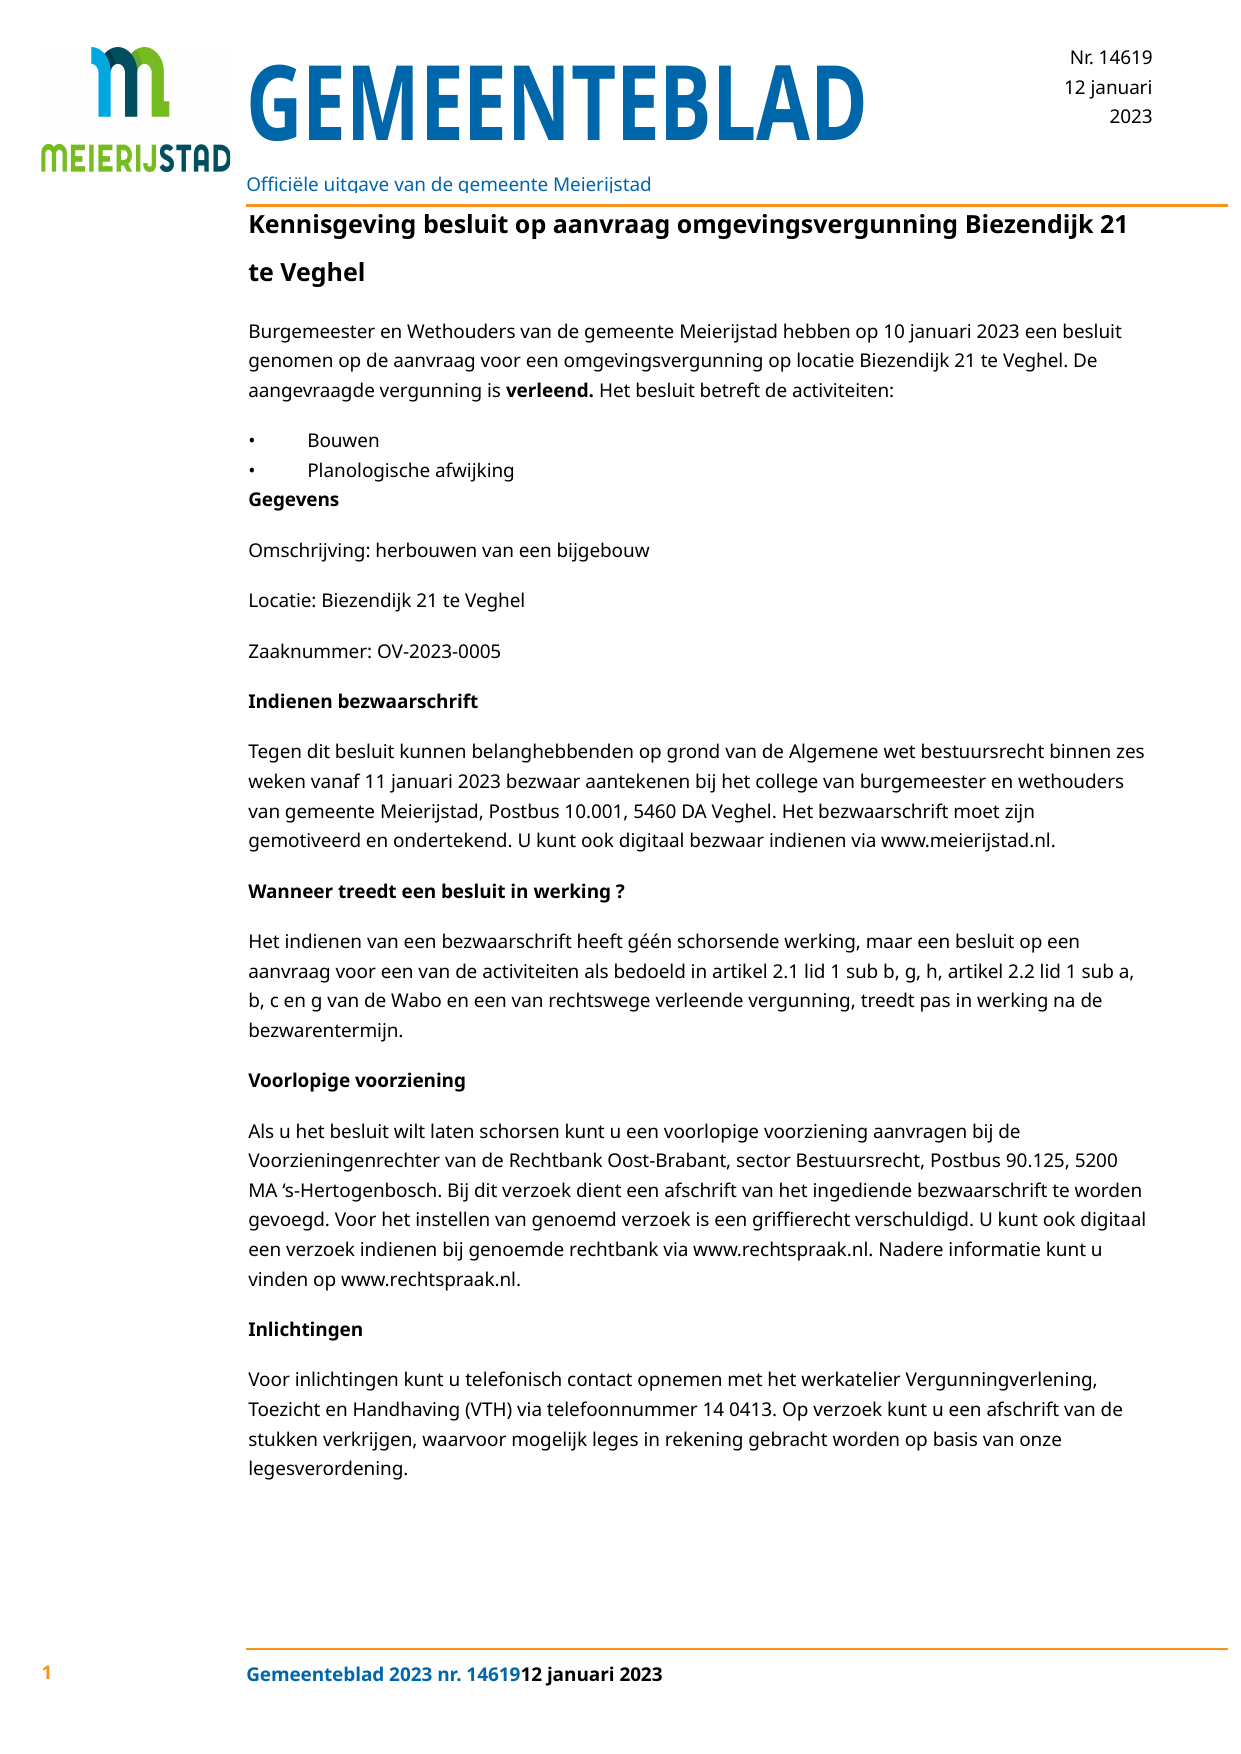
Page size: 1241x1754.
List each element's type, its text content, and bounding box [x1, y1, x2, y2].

text Gegevens [248, 487, 1152, 512]
text Burgemeester en Wethouders van de gemeente Meierijstad hebben op 10 januari 2023 een besluit genomen op de aanvraag voor een omgevingsvergunning op locatie Biezendijk 21 te Veghel. De aangevraagde vergunning is verleend. Het besluit betreft de activiteiten: [248, 318, 1152, 403]
text Als u het besluit wilt laten schorsen kunt u een voorlopige voorziening aanvragen bij de Voorzieningenrechter van de Rechtbank Oost-Brabant, sector Bestuursrecht, Postbus 90.125, 5200 MA ‘s-Hertogenbosch. Bij dit verzoek dient een afschrift van het ingediende bezwaarschrift te worden gevoegd. Voor het instellen van genoemd verzoek is een griffierecht verschuldigd. U kunt ook digitaal een verzoek indienen bij genoemde rechtbank via www.rechtspraak.nl. Nadere informatie kunt u vinden op www.rechtspraak.nl. [248, 1118, 1152, 1292]
text Indienen bezwaarschrift [248, 688, 1152, 714]
text Omschrijving: herbouwen van een bijgebouw [248, 537, 1152, 563]
text Het indienen van een bezwaarschrift heeft géén schorsende werking, maar een besluit op een aanvraag voor een van de activiteiten als bedoeld in artikel 2.1 lid 1 sub b, g, h, artikel 2.2 lid 1 sub a, b, c en g van de Wabo en een van rechtswege verleende vergunning, treedt pas in werking na de bezwarentermijn. [248, 928, 1152, 1043]
text Locatie: Biezendijk 21 te Veghel [248, 587, 1152, 613]
text Inlichtingen [248, 1316, 1152, 1342]
text Voorlopige voorziening [248, 1067, 1152, 1093]
text Zaaknummer: OV-2023-0005 [248, 638, 1152, 664]
picture [41, 47, 231, 172]
list Bouwen [248, 427, 1152, 453]
text Kennisgeving besluit op aanvraag omgevingsvergunning Biezendijk 21 te Veghel [248, 207, 1152, 288]
text Wanneer treedt een besluit in werking ? [248, 878, 1152, 904]
text Tegen dit besluit kunnen belanghebbenden op grond van de Algemene wet bestuursrecht binnen zes weken vanaf 11 januari 2023 bezwaar aantekenen bij het college van burgemeester en wethouders van gemeente Meierijstad, Postbus 10.001, 5460 DA Veghel. Het bezwaarschrift moet zijn gemotiveerd en ondertekend. U kunt ook digitaal bezwaar indienen via www.meierijstad.nl. [248, 739, 1152, 853]
list Planologische afwijking [248, 457, 1152, 483]
text Voor inlichtingen kunt u telefonisch contact opnemen met het werkatelier Vergunningverlening, Toezicht en Handhaving (VTH) via telefoonnummer 14 0413. Op verzoek kunt u een afschrift van de stukken verkrijgen, waarvoor mogelijk leges in rekening gebracht worden op basis van onze legesverordening. [248, 1367, 1152, 1481]
